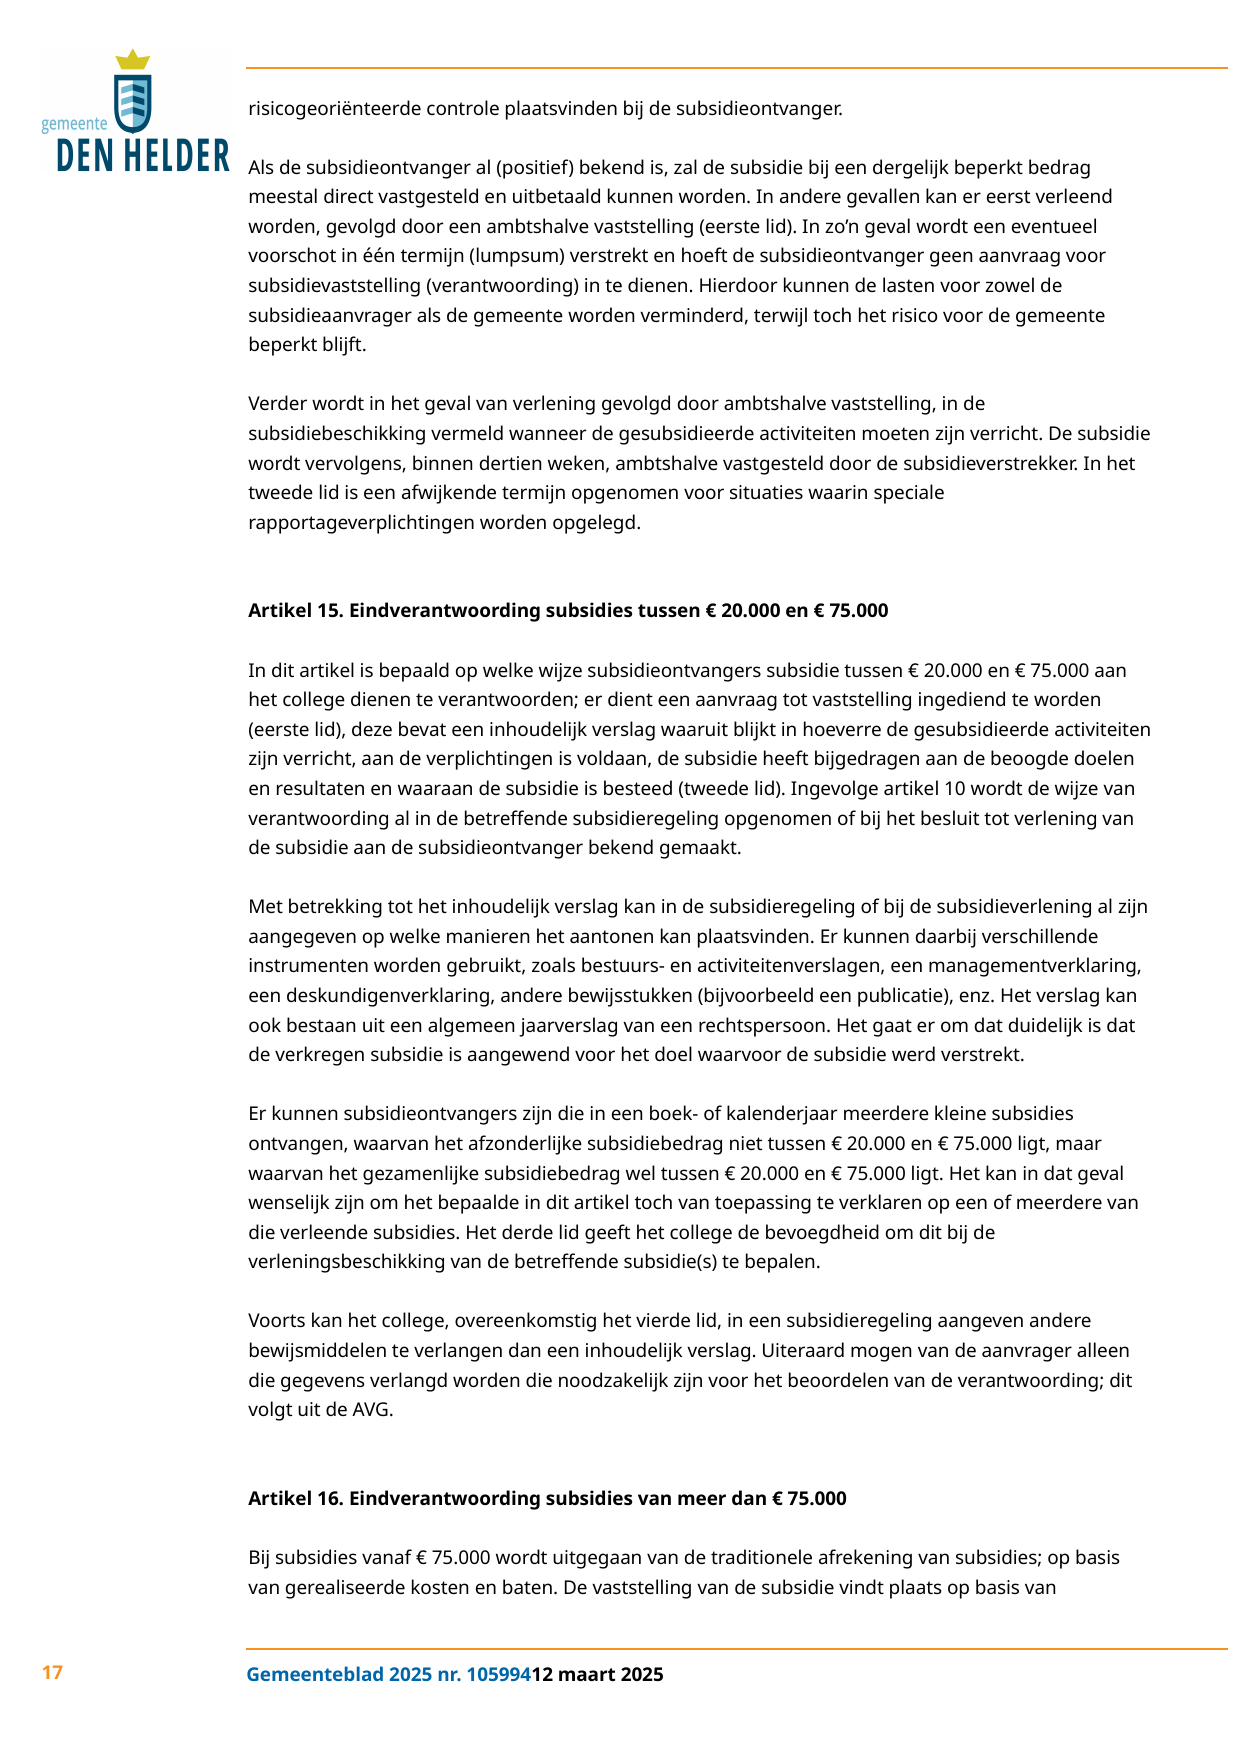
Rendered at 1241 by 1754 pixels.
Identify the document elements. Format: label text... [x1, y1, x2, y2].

text Bij subsidies vanaf € 75.000 wordt uitgegaan van de traditionele afrekening van subsidies; op basis van gerealiseerde kosten en baten. De vaststelling van de subsidie vindt plaats op basis van [248, 1544, 1152, 1600]
text risicogeoriënteerde controle plaatsvinden bij de subsidieontvanger. [248, 95, 1152, 121]
picture [220, 160, 224, 172]
picture [130, 157, 135, 172]
text Verder wordt in het geval van verlening gevolgd door ambtshalve vaststelling, in de subsidiebeschikking vermeld wanneer de gesubsidieerde activiteiten moeten zijn verricht. De subsidie wordt vervolgens, binnen dertien weken, ambtshalve vastgesteld door de subsidieverstrekker. In het tweede lid is een afwijkende termijn opgenomen voor situaties waarin speciale rapportageverplichtingen worden opgelegd. [248, 391, 1152, 535]
picture [63, 144, 68, 165]
text Artikel 15. Eindverantwoording subsidies tussen € 20.000 en € 75.000 [248, 598, 1152, 623]
text Als de subsidieontvanger al (positief) bekend is, zal de subsidie bij een dergelijk beperkt bedrag meestal direct vastgesteld en uitbetaald kunnen worden. In andere gevallen kan er eerst verleend worden, gevolgd door een ambtshalve vaststelling (eerste lid). In zo’n geval wordt een eventueel voorschot in één termijn (lumpsum) verstrekt en hoeft de subsidieontvanger geen aanvraag voor subsidievaststelling (verantwoording) in te dienen. Hierdoor kunnen de lasten voor zowel de subsidieaanvrager als de gemeente worden verminderd, terwijl toch het risico voor de gemeente beperkt blijft. [248, 154, 1152, 357]
text Voorts kan het college, overeenkomstig het vierde lid, in een subsidieregeling aangeven andere bewijsmiddelen te verlangen dan een inhoudelijk verslag. Uiteraard mogen van de aanvrager alleen die gegevens verlangd worden die noodzakelijk zijn voor het beoordelen van de verantwoording; dit volgt uit de AVG. [248, 1308, 1152, 1422]
picture [182, 144, 187, 165]
text Met betrekking tot het inhoudelijk verslag kan in de subsidieregeling of bij de subsidieverlening al zijn aangegeven op welke manieren het aantonen kan plaatsvinden. Er kunnen daarbij verschillende instrumenten worden gebruikt, zoals bestuurs- en activiteitenverslagen, een managementverklaring, een deskundigenverklaring, andere bewijsstukken (bijvoorbeeld een publicatie), enz. Het verslag kan ook bestaan uit een algemeen jaarverslag van een rechtspersoon. Het gaat er om dat duidelijk is dat de verkregen subsidie is aangewend voor het doel waarvoor de subsidie werd verstrekt. [248, 893, 1152, 1067]
text In dit artikel is bepaald op welke wijze subsidieontvangers subsidie tussen € 20.000 en € 75.000 aan het college dienen te verantwoorden; er dient een aanvraag tot vaststelling ingediend te worden (eerste lid), deze bevat een inhoudelijk verslag waaruit blijkt in hoeverre de gesubsidieerde activiteiten zijn verricht, aan de verplichtingen is voldaan, de subsidie heeft bijgedragen aan de beoogde doelen en resultaten en waaraan de subsidie is besteed (tweede lid). Ingevolge artikel 10 wordt de wijze van verantwoording al in de betreffende subsidieregeling opgenomen of bij het besluit tot verlening van de subsidie aan de subsidieontvanger bekend gemaakt. [248, 657, 1152, 860]
text Er kunnen subsidieontvangers zijn die in een boek- of kalenderjaar meerdere kleine subsidies ontvangen, waarvan het afzonderlijke subsidiebedrag niet tussen € 20.000 en € 75.000 ligt, maar waarvan het gezamenlijke subsidiebedrag wel tussen € 20.000 en € 75.000 ligt. Het kan in dat geval wenselijk zijn om het bepaalde in dit artikel toch van toepassing te verklaren op een of meerdere van die verleende subsidies. Het derde lid geeft het college de bevoegdheid om dit bij de verleningsbeschikking van de betreffende subsidie(s) te bepalen. [248, 1101, 1152, 1274]
picture [100, 154, 106, 172]
picture [41, 47, 231, 172]
text Artikel 16. Eindverantwoording subsidies van meer dan € 75.000 [248, 1485, 1152, 1511]
